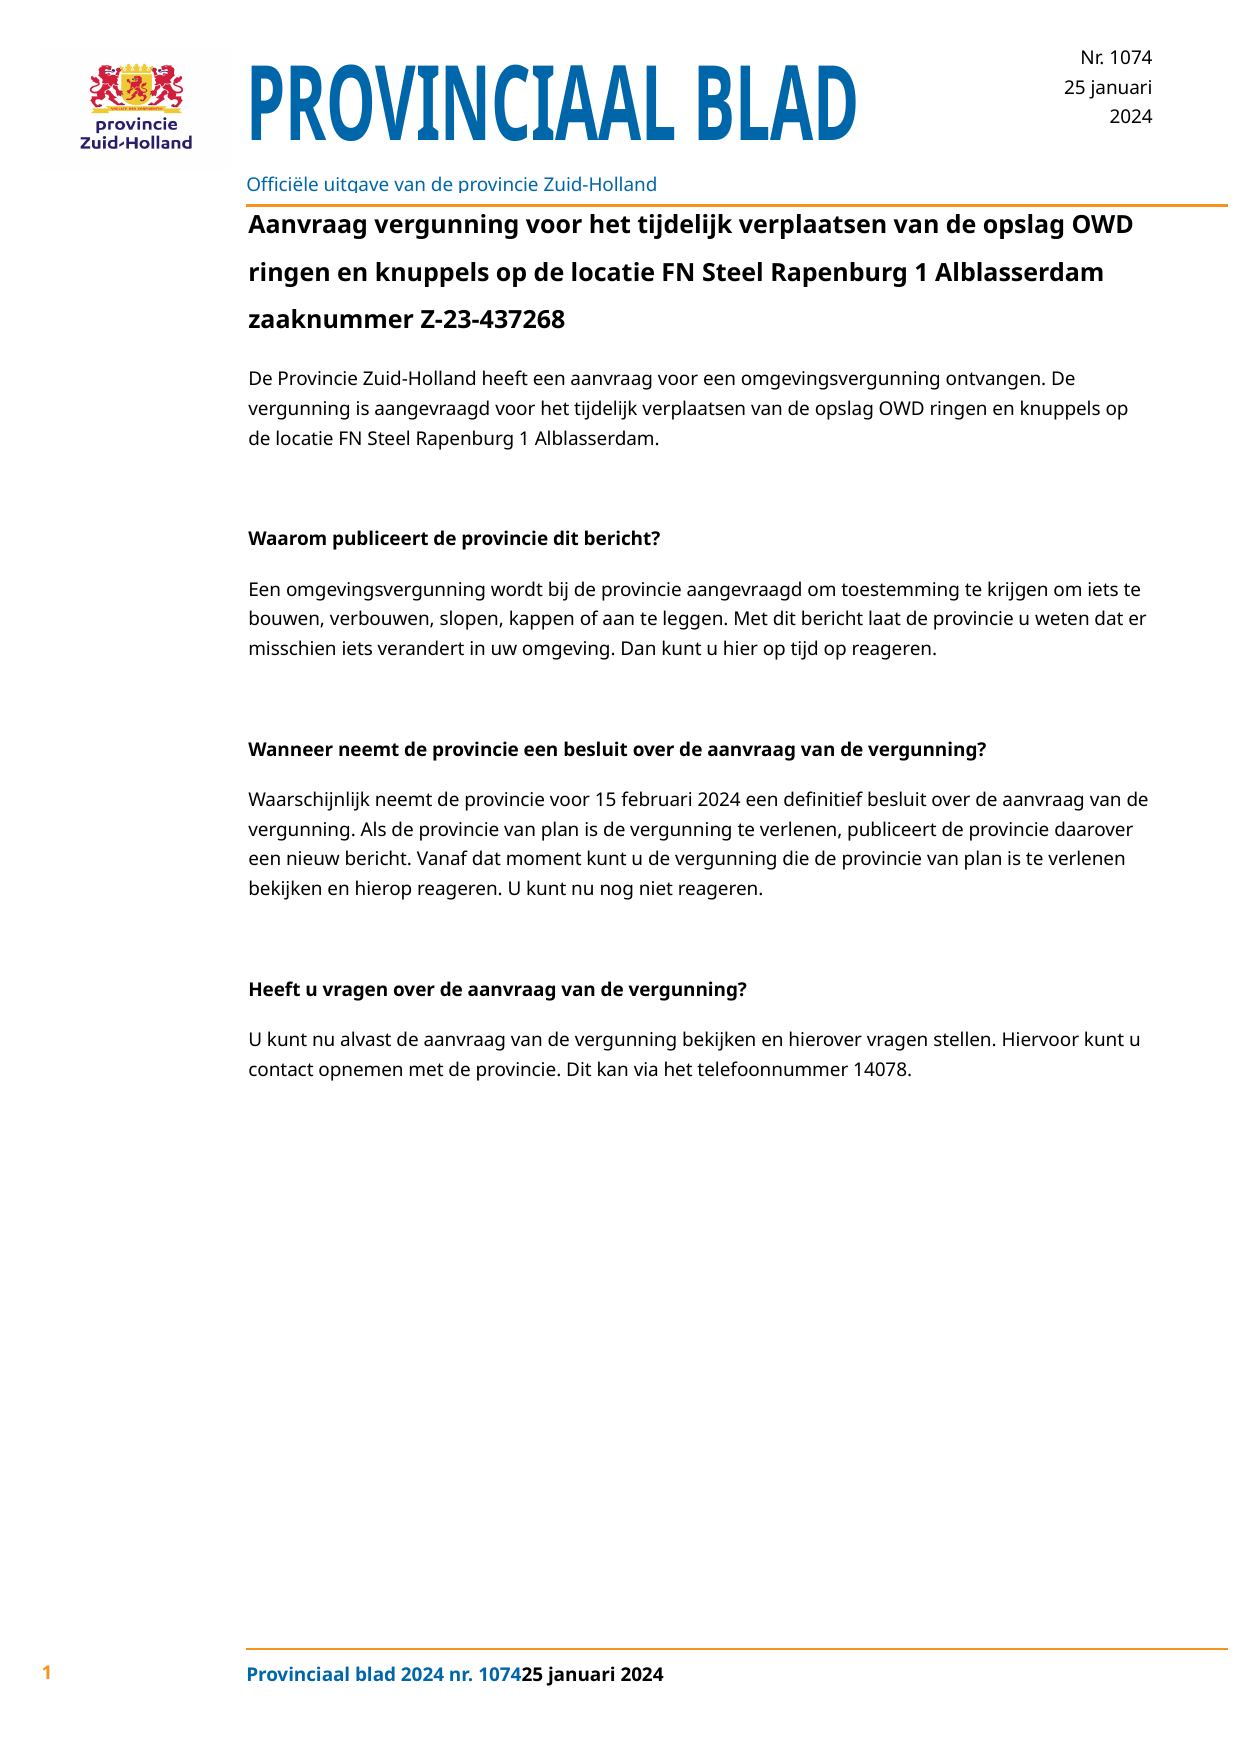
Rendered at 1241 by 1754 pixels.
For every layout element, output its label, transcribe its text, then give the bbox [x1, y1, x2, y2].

text Waarschijnlijk neemt de provincie voor 15 februari 2024 een definitief besluit over de aanvraag van de vergunning. Als de provincie van plan is de vergunning te verlenen, publiceert de provincie daarover een nieuw bericht. Vanaf dat moment kunt u de vergunning die de provincie van plan is te verlenen bekijken en hierop reageren. U kunt nu nog niet reageren. [248, 786, 1152, 901]
text Een omgevingsvergunning wordt bij de provincie aangevraagd om toestemming te krijgen om iets te bouwen, verbouwen, slopen, kappen of aan te leggen. Met dit bericht laat de provincie u weten dat er misschien iets verandert in uw omgeving. Dan kunt u hier op tijd op reageren. [248, 576, 1152, 661]
text Aanvraag vergunning voor het tijdelijk verplaatsen van de opslag OWD ringen en knuppels op de locatie FN Steel Rapenburg 1 Alblasserdam zaaknummer Z-23-437268 [248, 207, 1152, 336]
text Heeft u vragen over de aanvraag van de vergunning? [248, 976, 1152, 1002]
picture [41, 47, 231, 172]
text Wanneer neemt de provincie een besluit over de aanvraag van de vergunning? [248, 736, 1152, 762]
text U kunt nu alvast de aanvraag van de vergunning bekijken en hierover vragen stellen. Hiervoor kunt u contact opnemen met de provincie. Dit kan via het telefoonnummer 14078. [248, 1026, 1152, 1082]
text Waarom publiceert de provincie dit bericht? [248, 526, 1152, 551]
text De Provincie Zuid-Holland heeft een aanvraag voor een omgevingsvergunning ontvangen. De vergunning is aangevraagd voor het tijdelijk verplaatsen van de opslag OWD ringen en knuppels op de locatie FN Steel Rapenburg 1 Alblasserdam. [248, 366, 1152, 450]
